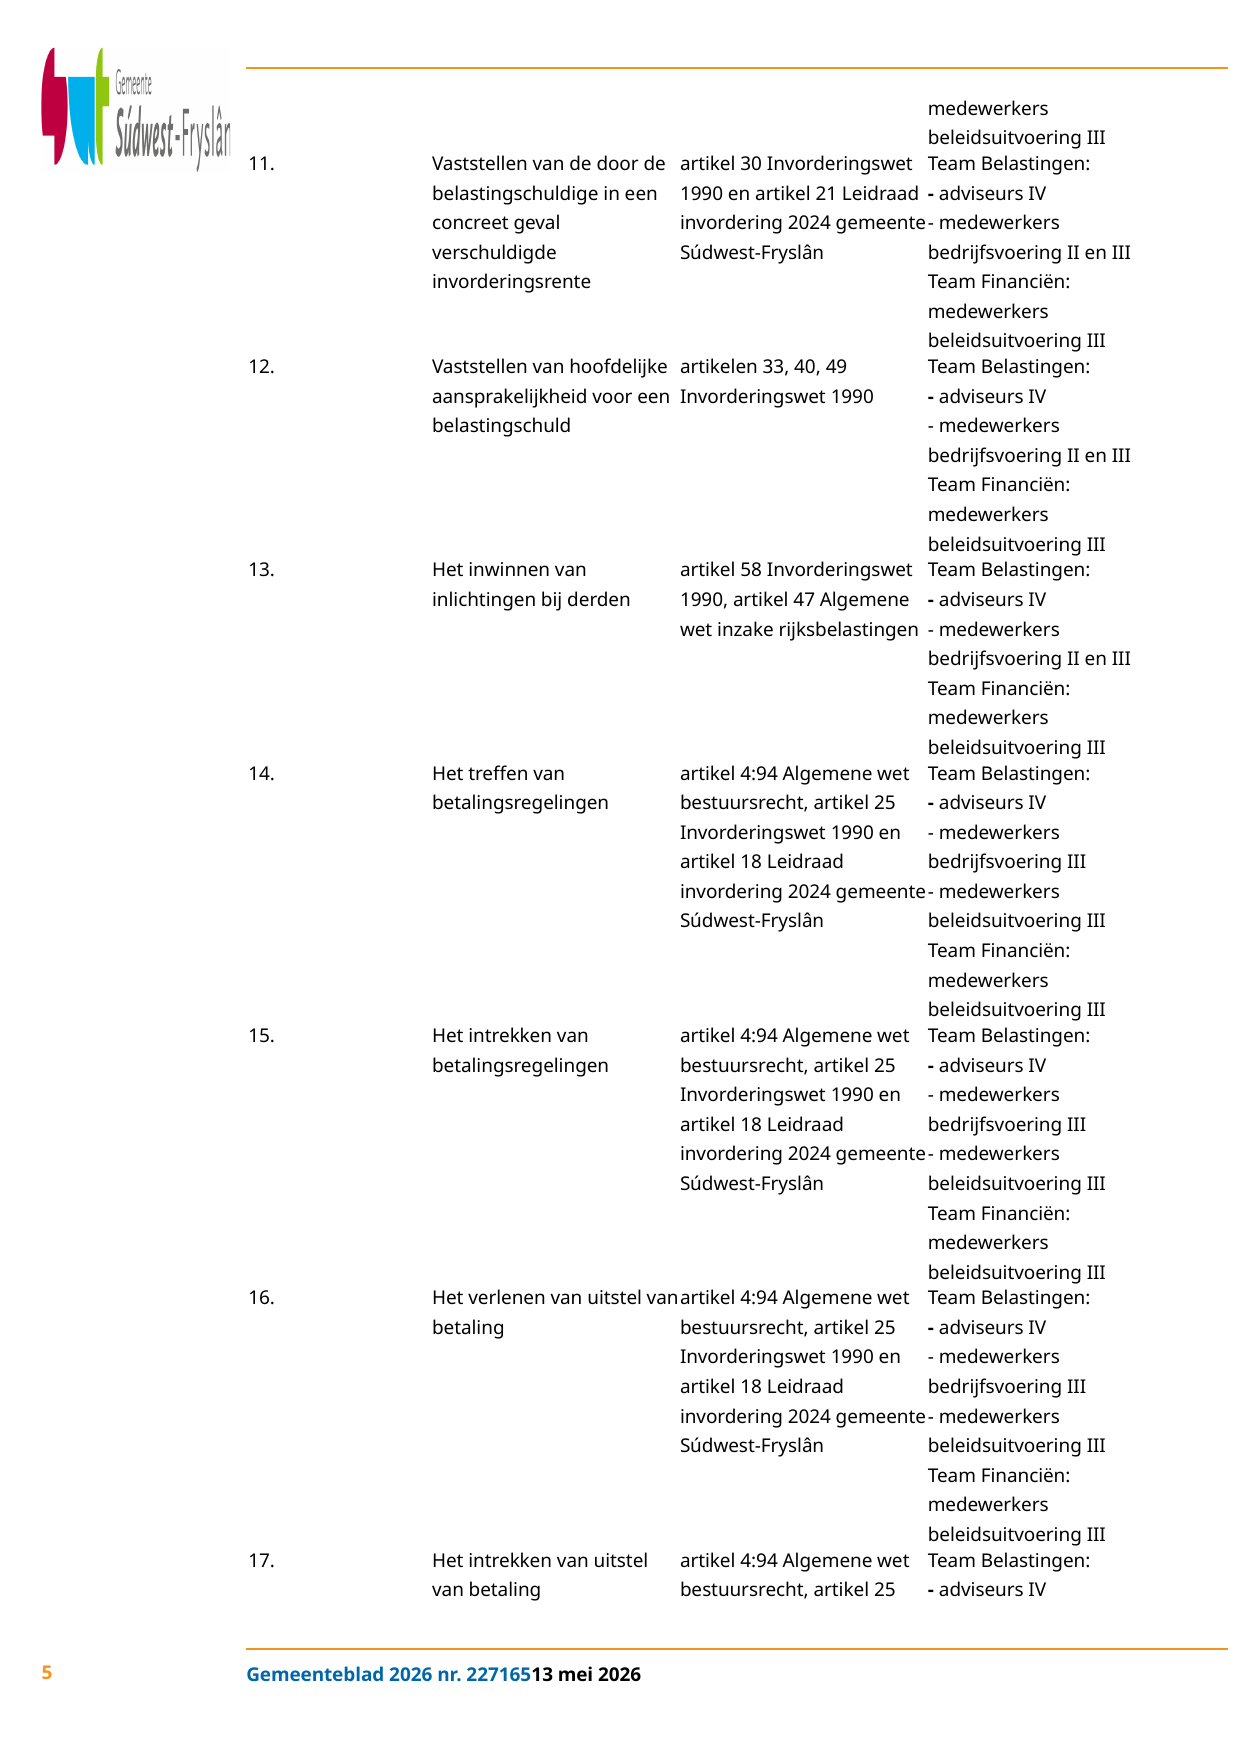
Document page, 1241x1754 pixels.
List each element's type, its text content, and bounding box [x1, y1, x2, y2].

table_cell artikel 4:94 Algemene wet bestuursrecht, artikel 25 [680, 1547, 928, 1602]
table_cell Het treffen van betalingsregelingen [432, 760, 680, 1022]
table_cell Vaststellen van hoofdelijke aansprakelijkheid voor een belastingschuld [432, 353, 680, 557]
table_cell Het intrekken van uitstel van betaling [432, 1547, 680, 1602]
table_cell 13. [248, 557, 432, 760]
table_cell Het intrekken van betalingsregelingen [432, 1022, 680, 1284]
table_cell [432, 95, 680, 150]
table_cell Het verlenen van uitstel van betaling [432, 1285, 680, 1547]
table_cell artikel 4:94 Algemene wet bestuursrecht, artikel 25 Invorderingswet 1990 en artikel 18 Leidraad invordering 2024 gemeente Súdwest-Fryslân [680, 760, 928, 1022]
table_cell artikel 4:94 Algemene wet bestuursrecht, artikel 25 Invorderingswet 1990 en artikel 18 Leidraad invordering 2024 gemeente Súdwest-Fryslân [680, 1285, 928, 1547]
table_cell [248, 95, 432, 150]
table_cell 17. [248, 1547, 432, 1602]
table_cell Team Belastingen: - adviseurs IV - medewerkers bedrijfsvoering II en III Team Financiën: medewerkers beleidsuitvoering III [928, 557, 1152, 760]
table_cell 16. [248, 1285, 432, 1547]
table_cell Team Belastingen: - adviseurs IV - medewerkers bedrijfsvoering III - medewerkers beleidsuitvoering III Team Financiën: medewerkers beleidsuitvoering III [928, 1285, 1152, 1547]
table_cell 15. [248, 1022, 432, 1284]
picture [41, 47, 231, 172]
table_cell Het inwinnen van inlichtingen bij derden [432, 557, 680, 760]
table_cell artikel 58 Invorderingswet 1990, artikel 47 Algemene wet inzake rijksbelastingen [680, 557, 928, 760]
table_cell Team Belastingen: - adviseurs IV - medewerkers bedrijfsvoering III - medewerkers beleidsuitvoering III Team Financiën: medewerkers beleidsuitvoering III [928, 760, 1152, 1022]
table_cell Team Belastingen: - adviseurs IV - medewerkers bedrijfsvoering III - medewerkers beleidsuitvoering III Team Financiën: medewerkers beleidsuitvoering III [928, 1022, 1152, 1284]
table_cell Vaststellen van de door de belastingschuldige in een concreet geval verschuldigde invorderingsrente [432, 150, 680, 353]
table_cell [680, 95, 928, 150]
table_cell artikelen 33, 40, 49 Invorderingswet 1990 [680, 353, 928, 557]
table_cell artikel 30 Invorderingswet 1990 en artikel 21 Leidraad invordering 2024 gemeente Súdwest-Fryslân [680, 150, 928, 353]
table_cell 12. [248, 353, 432, 557]
table_cell 14. [248, 760, 432, 1022]
table_cell 11. [248, 150, 432, 353]
table_cell Team Belastingen: - adviseurs IV [928, 1547, 1152, 1602]
table_cell medewerkers beleidsuitvoering III [928, 95, 1152, 150]
table_cell Team Belastingen: - adviseurs IV - medewerkers bedrijfsvoering II en III Team Financiën: medewerkers beleidsuitvoering III [928, 150, 1152, 353]
table_cell Team Belastingen: - adviseurs IV - medewerkers bedrijfsvoering II en III Team Financiën: medewerkers beleidsuitvoering III [928, 353, 1152, 557]
table_cell artikel 4:94 Algemene wet bestuursrecht, artikel 25 Invorderingswet 1990 en artikel 18 Leidraad invordering 2024 gemeente Súdwest-Fryslân [680, 1022, 928, 1284]
